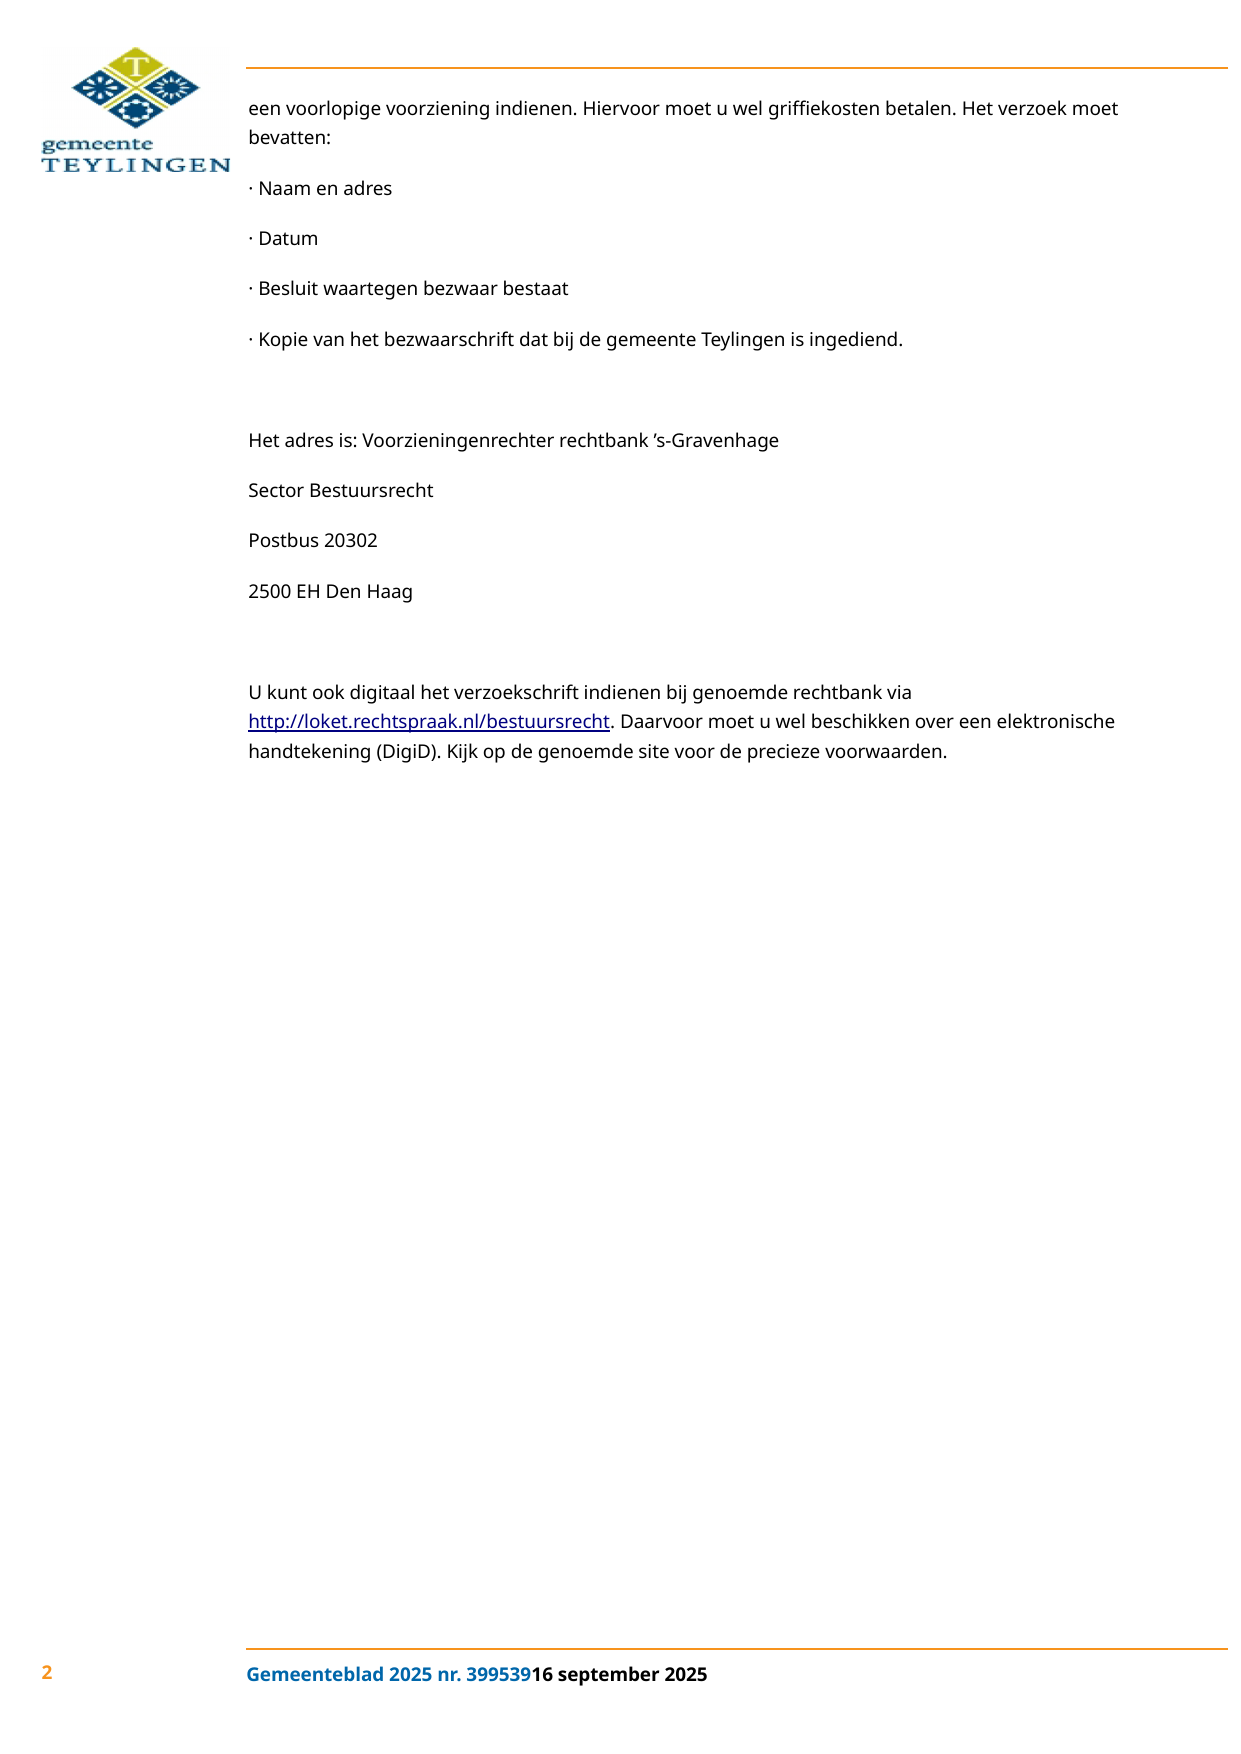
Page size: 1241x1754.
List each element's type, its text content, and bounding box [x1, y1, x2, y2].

text Postbus 20302 [248, 528, 1152, 553]
text Het adres is: Voorzieningenrechter rechtbank ’s-Gravenhage [248, 427, 1152, 453]
text · Kopie van het bezwaarschrift dat bij de gemeente Teylingen is ingediend. [248, 326, 1152, 352]
picture [41, 47, 231, 172]
text U kunt ook digitaal het verzoekschrift indienen bij genoemde rechtbank via http://loket.rechtspraak.nl/bestuursrecht. Daarvoor moet u wel beschikken over een elektronische handtekening (DigiD). Kijk op de genoemde site voor de precieze voorwaarden. [248, 679, 1152, 764]
text 2500 EH Den Haag [248, 578, 1152, 604]
text een voorlopige voorziening indienen. Hiervoor moet u wel griffiekosten betalen. Het verzoek moet bevatten: [248, 95, 1152, 150]
text · Datum [248, 225, 1152, 251]
text · Besluit waartegen bezwaar bestaat [248, 276, 1152, 301]
text Sector Bestuursrecht [248, 477, 1152, 503]
text · Naam en adres [248, 175, 1152, 201]
